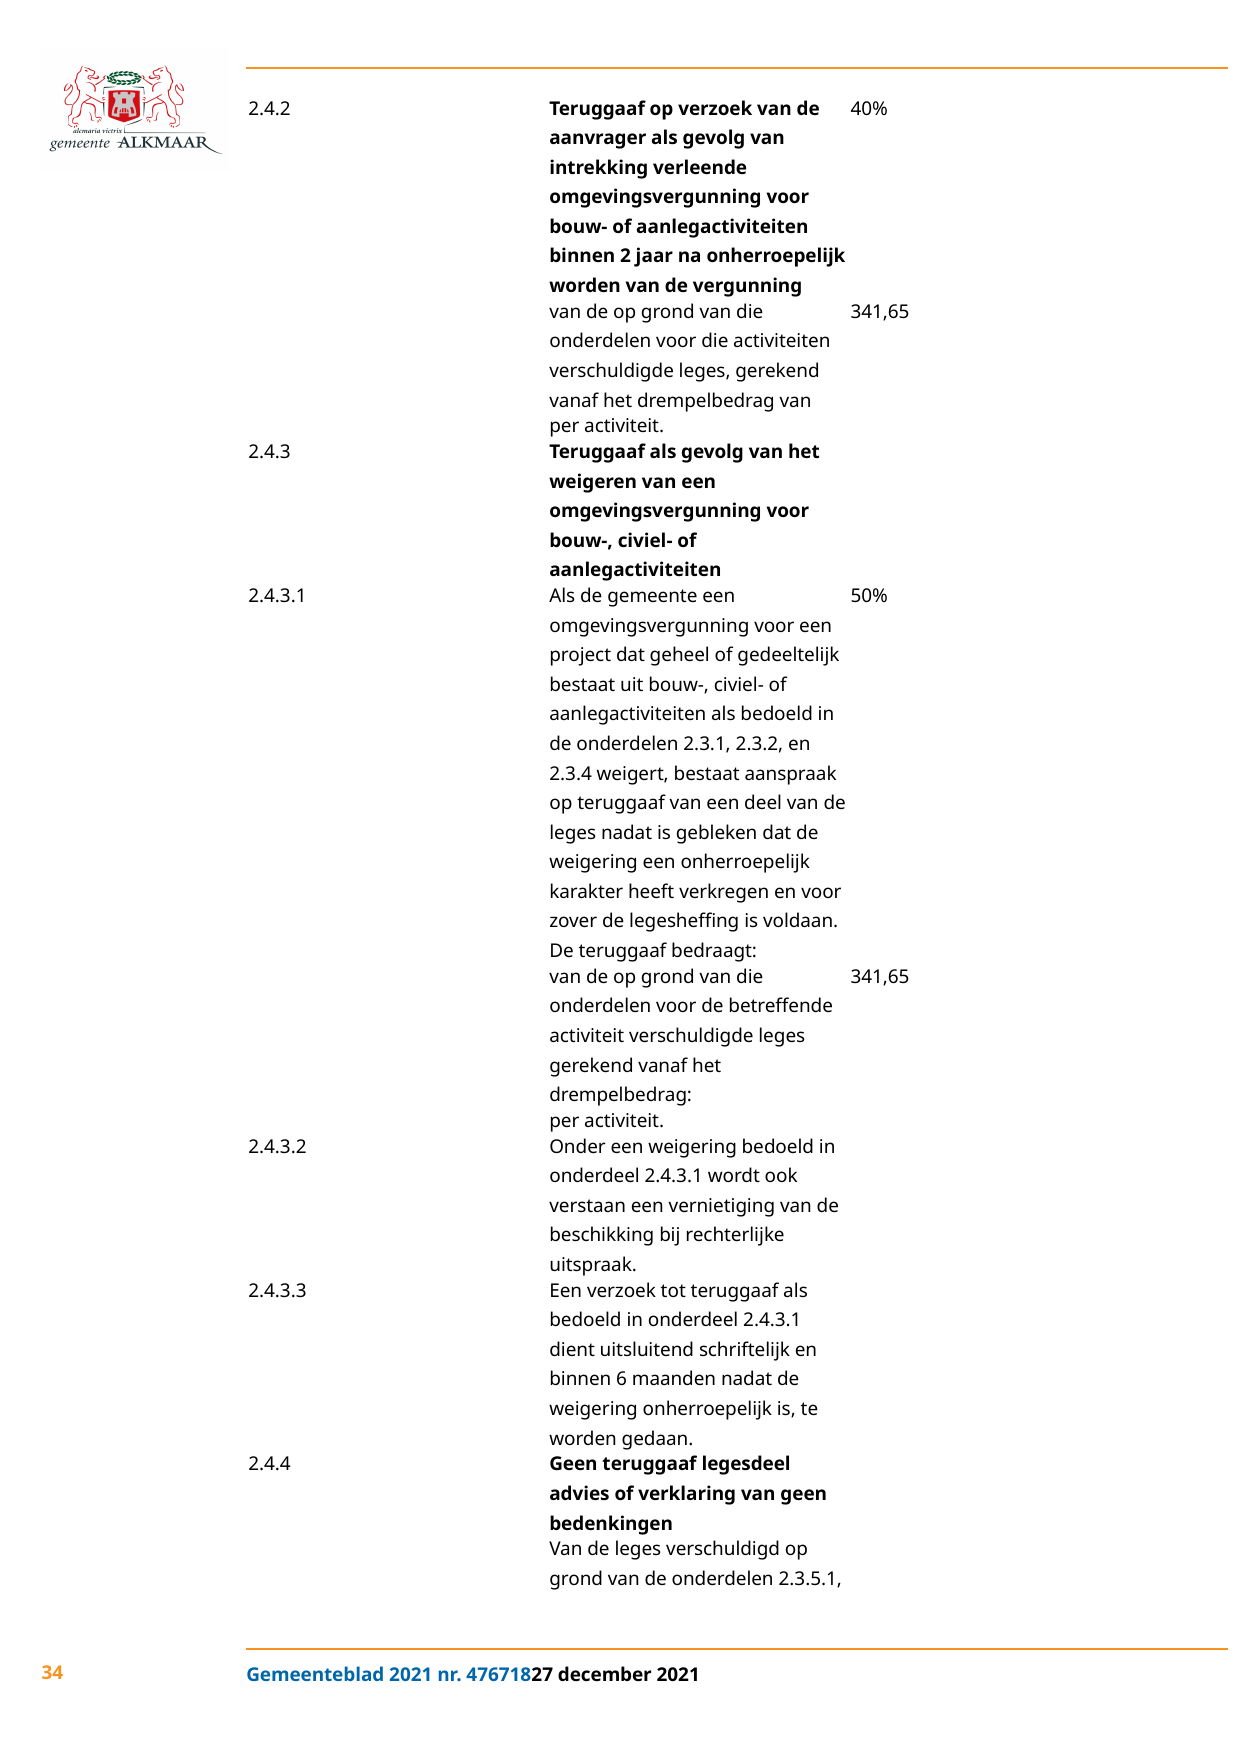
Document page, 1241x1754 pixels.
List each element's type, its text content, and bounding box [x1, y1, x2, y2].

table_cell 2.4.2 [248, 95, 549, 298]
table_cell 40% [850, 95, 1152, 298]
table_cell 2.4.3.1 [248, 582, 549, 963]
table_cell [248, 298, 549, 412]
table_cell 341,65 [850, 298, 1152, 412]
table_cell 50% [850, 582, 1152, 963]
table_cell [850, 1277, 1152, 1451]
table_cell [850, 1107, 1152, 1133]
table_cell [850, 1535, 1152, 1591]
table_cell [850, 1133, 1152, 1277]
table_cell 2.4.3.3 [248, 1277, 549, 1451]
table_cell 2.4.4 [248, 1451, 549, 1535]
table_cell Als de gemeente een omgevingsvergunning voor een project dat geheel of gedeeltelijk bestaat uit bouw-, civiel- of aanlegactiviteiten als bedoeld in de onderdelen 2.3.1, 2.3.2, en 2.3.4 weigert, bestaat aanspraak op teruggaaf van een deel van de leges nadat is gebleken dat de weigering een onherroepelijk karakter heeft verkregen en voor zover de legesheffing is voldaan. De teruggaaf bedraagt: [549, 582, 850, 963]
table_cell 2.4.3.2 [248, 1133, 549, 1277]
table_cell Teruggaaf op verzoek van de aanvrager als gevolg van intrekking verleende omgevingsvergunning voor bouw- of aanlegactiviteiten binnen 2 jaar na onherroepelijk worden van de vergunning [549, 95, 850, 298]
table_cell [248, 413, 549, 438]
table_cell 2.4.3 [248, 438, 549, 582]
table_cell Onder een weigering bedoeld in onderdeel 2.4.3.1 wordt ook verstaan een vernietiging van de beschikking bij rechterlijke uitspraak. [549, 1133, 850, 1277]
table_cell van de op grond van die onderdelen voor de betreffende activiteit verschuldigde leges gerekend vanaf het drempelbedrag: [549, 963, 850, 1107]
table_cell [248, 963, 549, 1107]
table_cell 341,65 [850, 963, 1152, 1107]
table_cell van de op grond van die onderdelen voor die activiteiten verschuldigde leges, gerekend vanaf het drempelbedrag van [549, 298, 850, 412]
table_cell [248, 1535, 549, 1591]
table_cell [248, 1107, 549, 1133]
table_cell per activiteit. [549, 413, 850, 438]
table_cell [850, 413, 1152, 438]
table_cell Geen teruggaaf legesdeel advies of verklaring van geen bedenkingen [549, 1451, 850, 1535]
table_cell Teruggaaf als gevolg van het weigeren van een omgevingsvergunning voor bouw-, civiel- of aanlegactiviteiten [549, 438, 850, 582]
table_cell Van de leges verschuldigd op grond van de onderdelen 2.3.5.1, [549, 1535, 850, 1591]
table_cell Een verzoek tot teruggaaf als bedoeld in onderdeel 2.4.3.1 dient uitsluitend schriftelijk en binnen 6 maanden nadat de weigering onherroepelijk is, te worden gedaan. [549, 1277, 850, 1451]
table_cell per activiteit. [549, 1107, 850, 1133]
table_cell [850, 438, 1152, 582]
table_cell [850, 1451, 1152, 1535]
picture [41, 47, 231, 172]
